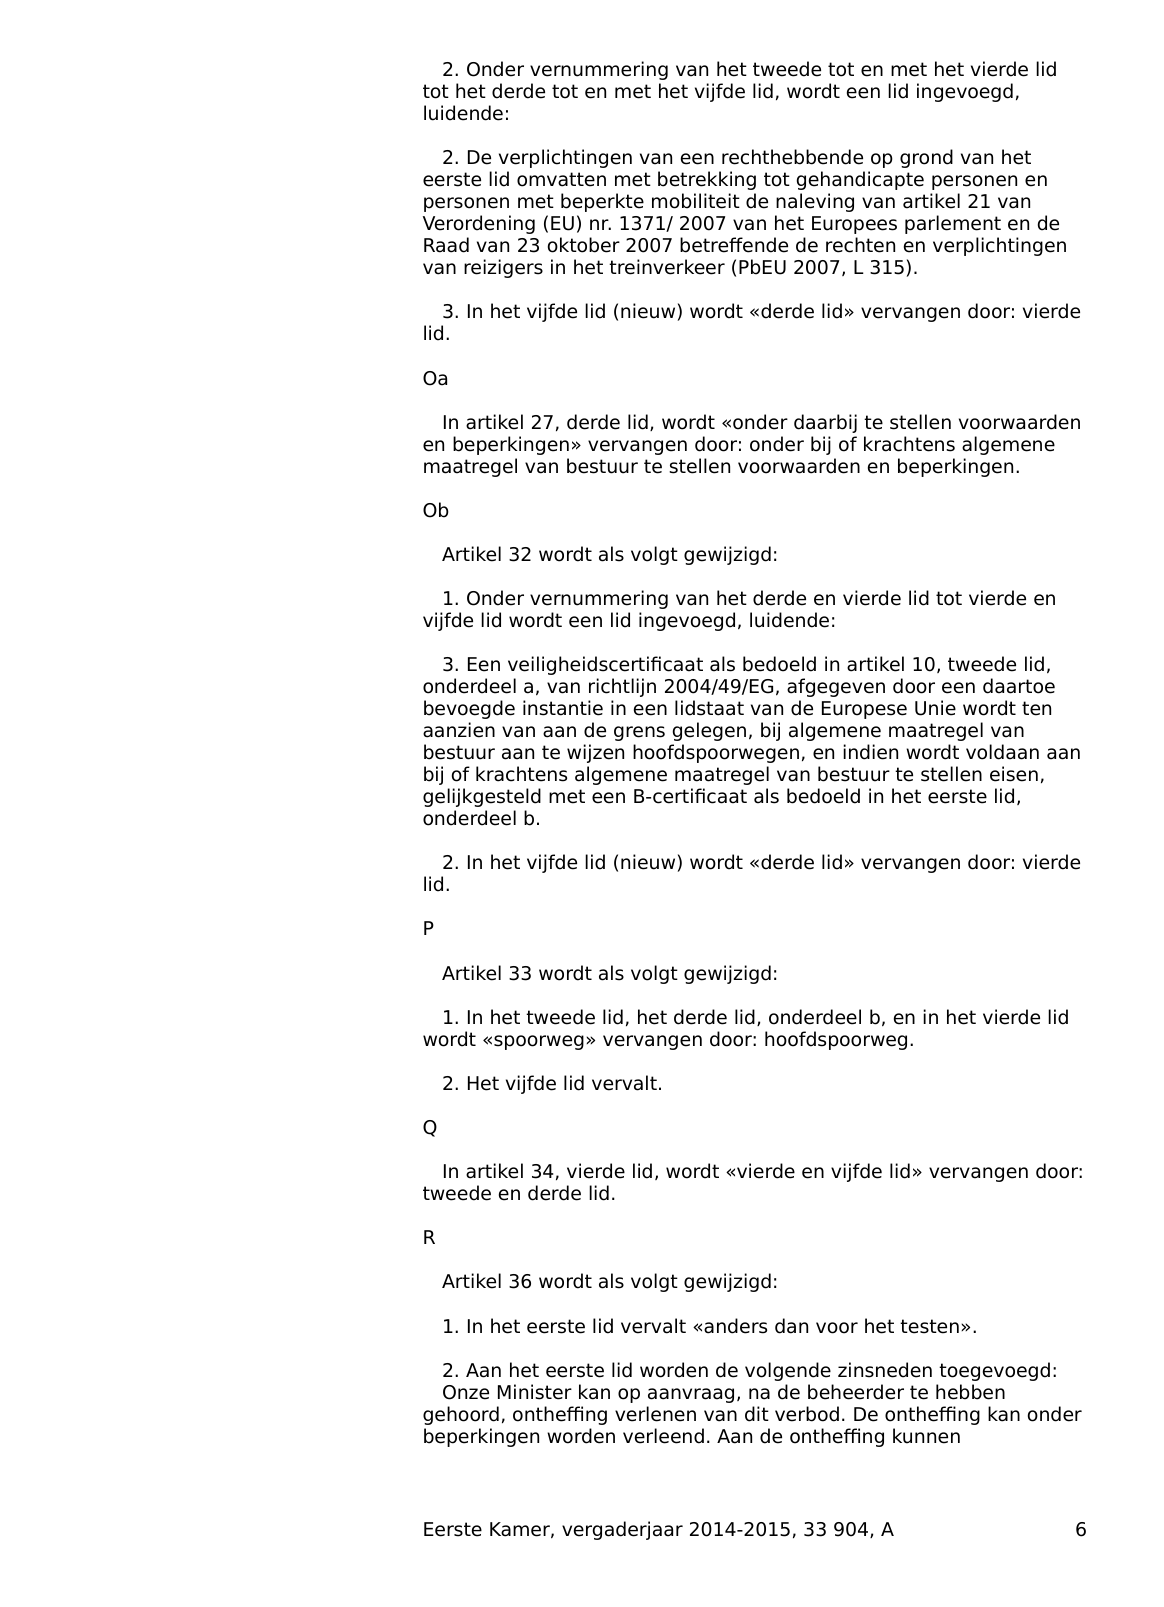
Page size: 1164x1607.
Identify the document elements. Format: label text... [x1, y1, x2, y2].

text P [422, 918, 1087, 940]
text 2. Het vijfde lid vervalt. [422, 1073, 1087, 1095]
text Artikel 36 wordt als volgt gewijzigd: [422, 1271, 1087, 1293]
text 3. In het vijfde lid (nieuw) wordt «derde lid» vervangen door: vierde lid. [422, 301, 1087, 345]
text Q [422, 1117, 1087, 1139]
text Oa [422, 367, 1087, 389]
text 1. In het tweede lid, het derde lid, onderdeel b, en in het vierde lid wordt «spoorweg» vervangen door: hoofdspoorweg. [422, 1007, 1087, 1051]
text Artikel 32 wordt als volgt gewijzigd: [422, 544, 1087, 566]
text 2. In het vijfde lid (nieuw) wordt «derde lid» vervangen door: vierde lid. [422, 852, 1087, 896]
text 2. Onder vernummering van het tweede tot en met het vierde lid tot het derde tot en met het vijfde lid, wordt een lid ingevoegd, luidende: [422, 59, 1087, 125]
text 1. In het eerste lid vervalt «anders dan voor het testen». [422, 1316, 1087, 1338]
text 2. Aan het eerste lid worden de volgende zinsneden toegevoegd: [422, 1360, 1087, 1382]
text Artikel 33 wordt als volgt gewijzigd: [422, 962, 1087, 984]
text Ob [422, 500, 1087, 522]
text 2. De verplichtingen van een rechthebbende op grond van het eerste lid omvatten met betrekking tot gehandicapte personen en personen met beperkte mobiliteit de naleving van artikel 21 van Verordening (EU) nr. 1371/ 2007 van het Europees parlement en de Raad van 23 oktober 2007 betreffende de rechten en verplichtingen van reizigers in het treinverkeer (PbEU 2007, L 315). [422, 147, 1087, 279]
text Onze Minister kan op aanvraag, na de beheerder te hebben gehoord, ontheffing verlenen van dit verbod. De ontheffing kan onder beperkingen worden verleend. Aan de ontheffing kunnen [422, 1382, 1087, 1448]
text In artikel 27, derde lid, wordt «onder daarbij te stellen voorwaarden en beperkingen» vervangen door: onder bij of krachtens algemene maatregel van bestuur te stellen voorwaarden en beperkingen. [422, 412, 1087, 477]
text 3. Een veiligheidscertificaat als bedoeld in artikel 10, tweede lid, onderdeel a, van richtlijn 2004/49/EG, afgegeven door een daartoe bevoegde instantie in een lidstaat van de Europese Unie wordt ten aanzien van aan de grens gelegen, bij algemene maatregel van bestuur aan te wijzen hoofdspoorwegen, en indien wordt voldaan aan bij of krachtens algemene maatregel van bestuur te stellen eisen, gelijkgesteld met een B-certificaat als bedoeld in het eerste lid, onderdeel b. [422, 654, 1087, 830]
text In artikel 34, vierde lid, wordt «vierde en vijfde lid» vervangen door: tweede en derde lid. [422, 1161, 1087, 1205]
text 1. Onder vernummering van het derde en vierde lid tot vierde en vijfde lid wordt een lid ingevoegd, luidende: [422, 588, 1087, 632]
text R [422, 1227, 1087, 1249]
